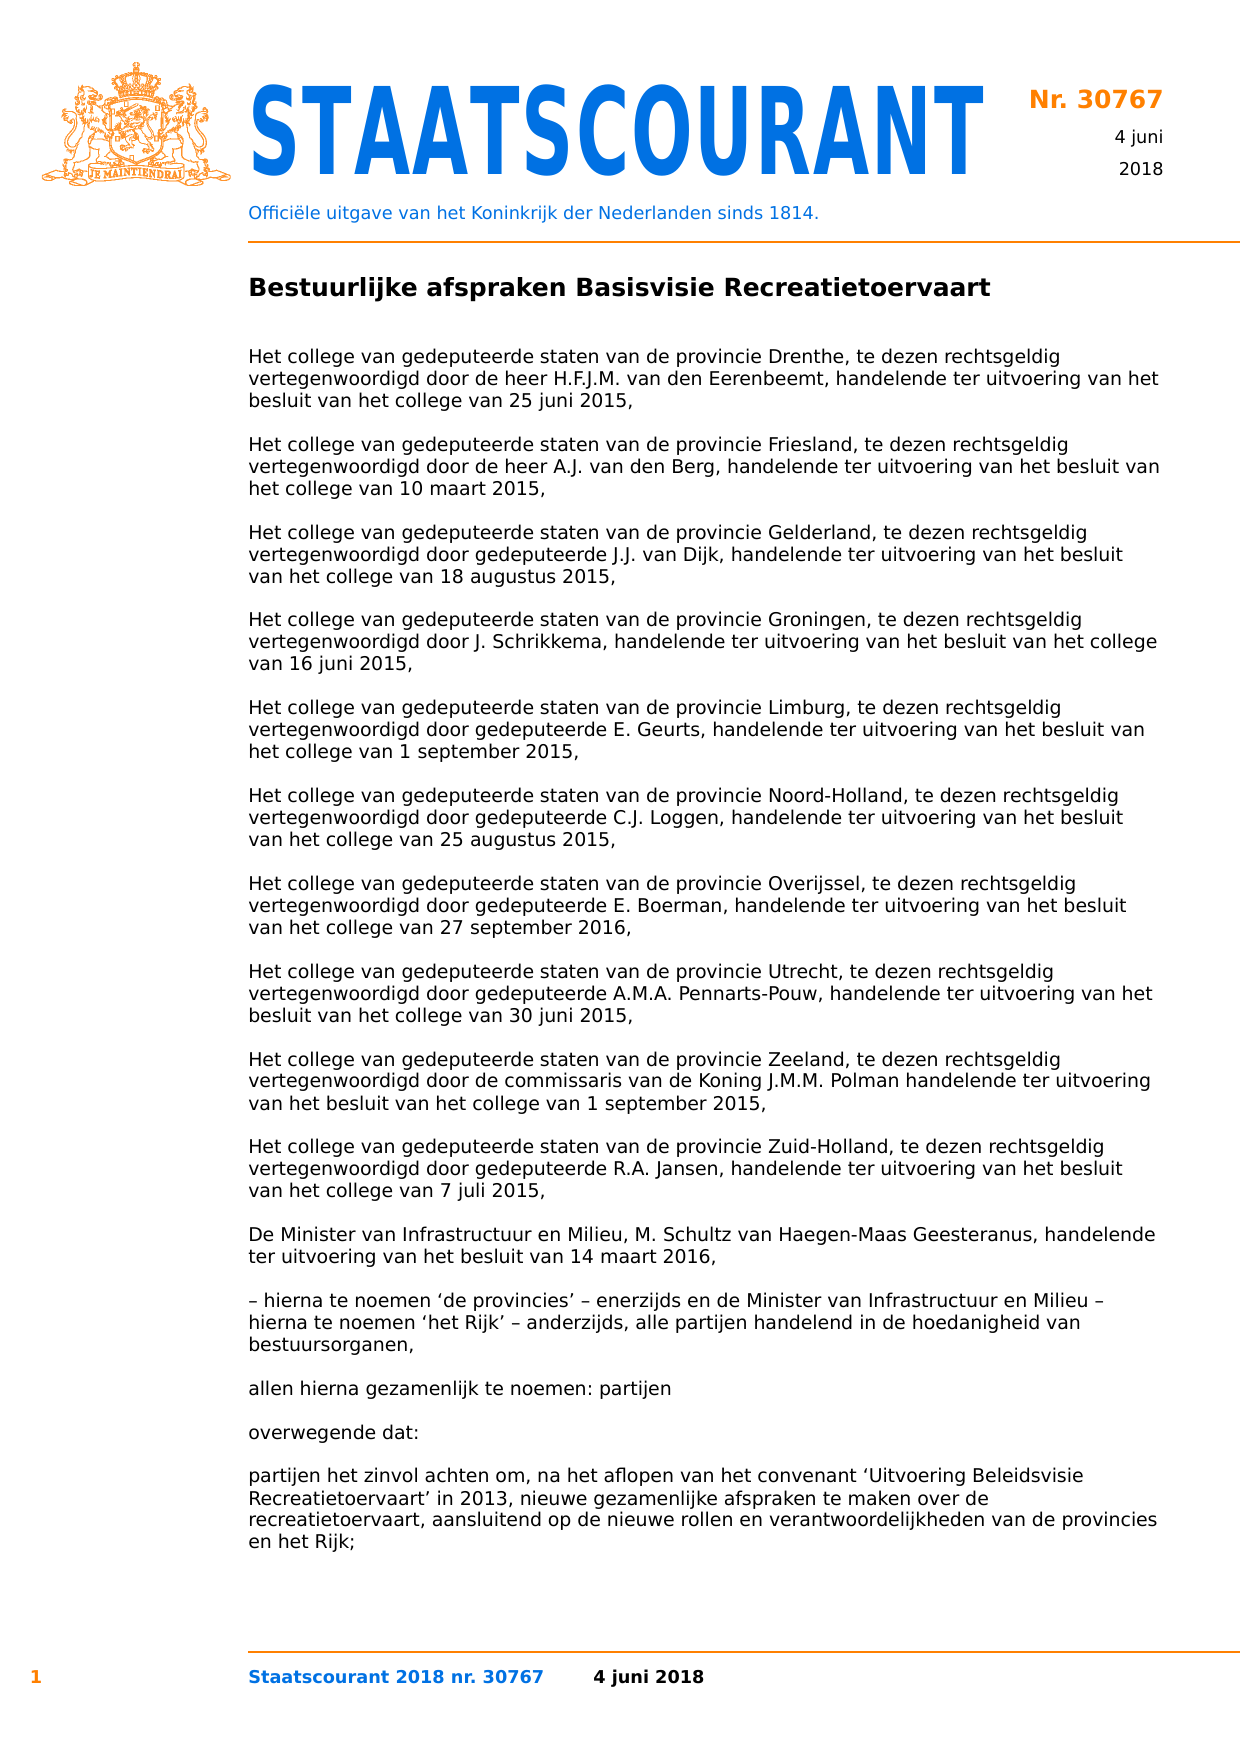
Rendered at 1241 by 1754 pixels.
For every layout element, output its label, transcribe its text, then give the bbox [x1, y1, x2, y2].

text Het college van gedeputeerde staten van de provincie Groningen, te dezen rechtsgeldig vertegenwoordigd door J. Schrikkema, handelende ter uitvoering van het besluit van het college van 16 juni 2015, [248, 609, 1163, 675]
text – hierna te noemen ‘de provincies’ – enerzijds en de Minister van Infrastructuur en Milieu – hierna te noemen ‘het Rijk’ – anderzijds, alle partijen handelend in de hoedanigheid van bestuursorganen, [248, 1290, 1163, 1356]
text partijen het zinvol achten om, na het aflopen van het convenant ‘Uitvoering Beleidsvisie Recreatietoervaart’ in 2013, nieuwe gezamenlijke afspraken te maken over de recreatietoervaart, aansluitend op de nieuwe rollen en verantwoordelijkheden van de provincies en het Rijk; [248, 1465, 1163, 1553]
text De Minister van Infrastructuur en Milieu, M. Schultz van Haegen-Maas Geesteranus, handelende ter uitvoering van het besluit van 14 maart 2016, [248, 1224, 1163, 1268]
table_cell 2018 [998, 153, 1240, 203]
table_header Nr. 30767 [998, 62, 1240, 121]
text Het college van gedeputeerde staten van de provincie Limburg, te dezen rechtsgeldig vertegenwoordigd door gedeputeerde E. Geurts, handelende ter uitvoering van het besluit van het college van 1 september 2015, [248, 697, 1163, 763]
table_cell 4 juni [998, 121, 1240, 153]
text Het college van gedeputeerde staten van de provincie Friesland, te dezen rechtsgeldig vertegenwoordigd door de heer A.J. van den Berg, handelende ter uitvoering van het besluit van het college van 10 maart 2015, [248, 434, 1163, 500]
subtitle Bestuurlijke afspraken Basisvisie Recreatietoervaart [248, 273, 1163, 302]
text Het college van gedeputeerde staten van de provincie Gelderland, te dezen rechtsgeldig vertegenwoordigd door gedeputeerde J.J. van Dijk, handelende ter uitvoering van het besluit van het college van 18 augustus 2015, [248, 522, 1163, 587]
table_header [25, 62, 248, 241]
text Het college van gedeputeerde staten van de provincie Drenthe, te dezen rechtsgeldig vertegenwoordigd door de heer H.F.J.M. van den Eerenbeemt, handelende ter uitvoering van het besluit van het college van 25 juni 2015, [248, 346, 1163, 412]
table_header STAATSCOURANT [248, 62, 998, 203]
text Het college van gedeputeerde staten van de provincie Utrecht, te dezen rechtsgeldig vertegenwoordigd door gedeputeerde A.M.A. Pennarts-Pouw, handelende ter uitvoering van het besluit van het college van 30 juni 2015, [248, 961, 1163, 1027]
text Het college van gedeputeerde staten van de provincie Zuid-Holland, te dezen rechtsgeldig vertegenwoordigd door gedeputeerde R.A. Jansen, handelende ter uitvoering van het besluit van het college van 7 juli 2015, [248, 1136, 1163, 1202]
text Het college van gedeputeerde staten van de provincie Overijssel, te dezen rechtsgeldig vertegenwoordigd door gedeputeerde E. Boerman, handelende ter uitvoering van het besluit van het college van 27 september 2016, [248, 873, 1163, 939]
table_cell Officiële uitgave van het Koninkrijk der Nederlanden sinds 1814. [248, 203, 1240, 241]
picture [41, 62, 231, 186]
text Het college van gedeputeerde staten van de provincie Zeeland, te dezen rechtsgeldig vertegenwoordigd door de commissaris van de Koning J.M.M. Polman handelende ter uitvoering van het besluit van het college van 1 september 2015, [248, 1048, 1163, 1114]
text overwegende dat: [248, 1422, 1163, 1443]
text allen hierna gezamenlijk te noemen: partijen [248, 1378, 1163, 1400]
text Het college van gedeputeerde staten van de provincie Noord-Holland, te dezen rechtsgeldig vertegenwoordigd door gedeputeerde C.J. Loggen, handelende ter uitvoering van het besluit van het college van 25 augustus 2015, [248, 785, 1163, 851]
